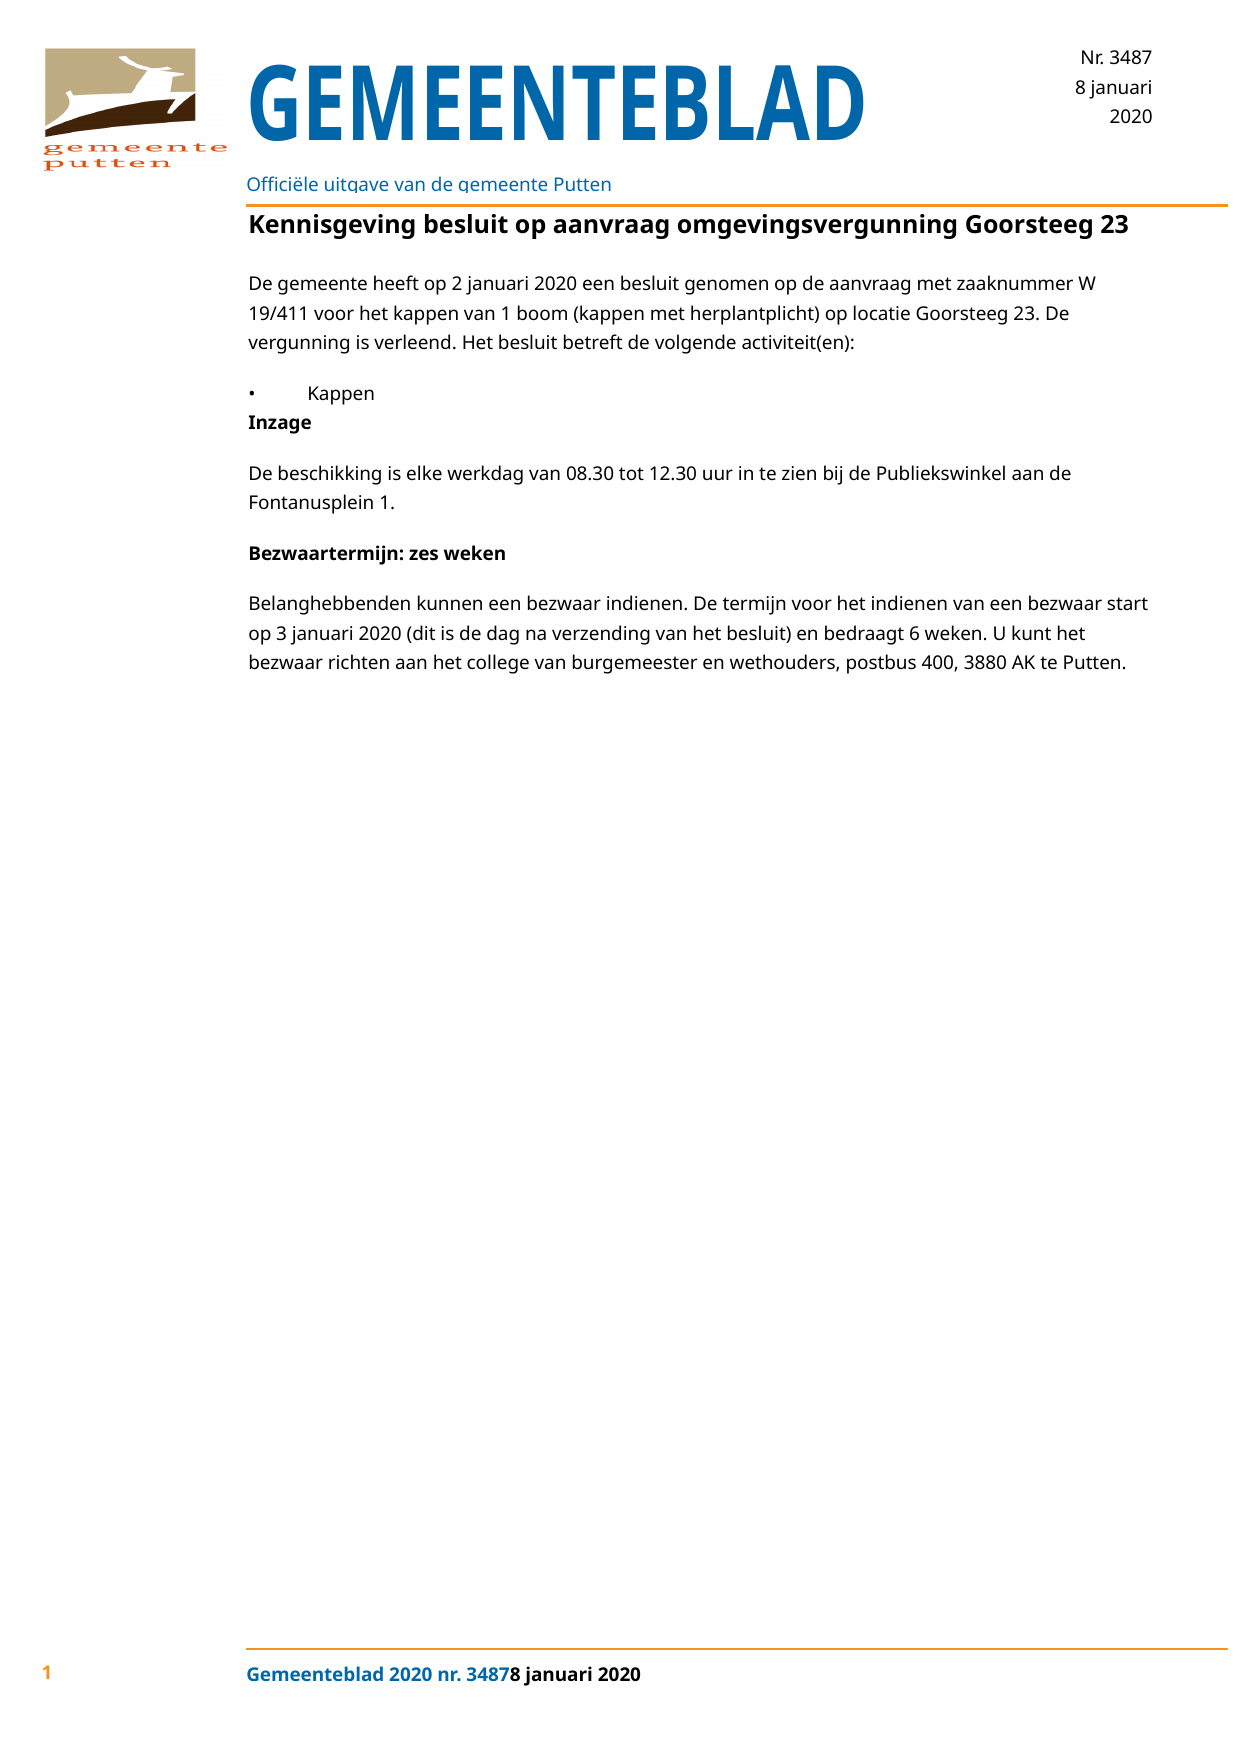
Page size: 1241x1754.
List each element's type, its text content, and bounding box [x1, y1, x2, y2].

text Kennisgeving besluit op aanvraag omgevingsvergunning Goorsteeg 23 [248, 207, 1152, 241]
text De beschikking is elke werkdag van 08.30 tot 12.30 uur in te zien bij de Publiekswinkel aan de Fontanusplein 1. [248, 460, 1152, 515]
picture [41, 47, 231, 172]
text Bezwaartermijn: zes weken [248, 540, 1152, 566]
text Belanghebbenden kunnen een bezwaar indienen. De termijn voor het indienen van een bezwaar start op 3 januari 2020 (dit is de dag na verzending van het besluit) en bedraagt 6 weken. U kunt het bezwaar richten aan het college van burgemeester en wethouders, postbus 400, 3880 AK te Putten. [248, 590, 1152, 675]
list Kappen [248, 380, 1152, 406]
text De gemeente heeft op 2 januari 2020 een besluit genomen op de aanvraag met zaaknummer W 19/411 voor het kappen van 1 boom (kappen met herplantplicht) op locatie Goorsteeg 23. De vergunning is verleend. Het besluit betreft de volgende activiteit(en): [248, 270, 1152, 355]
text Inzage [248, 409, 1152, 435]
